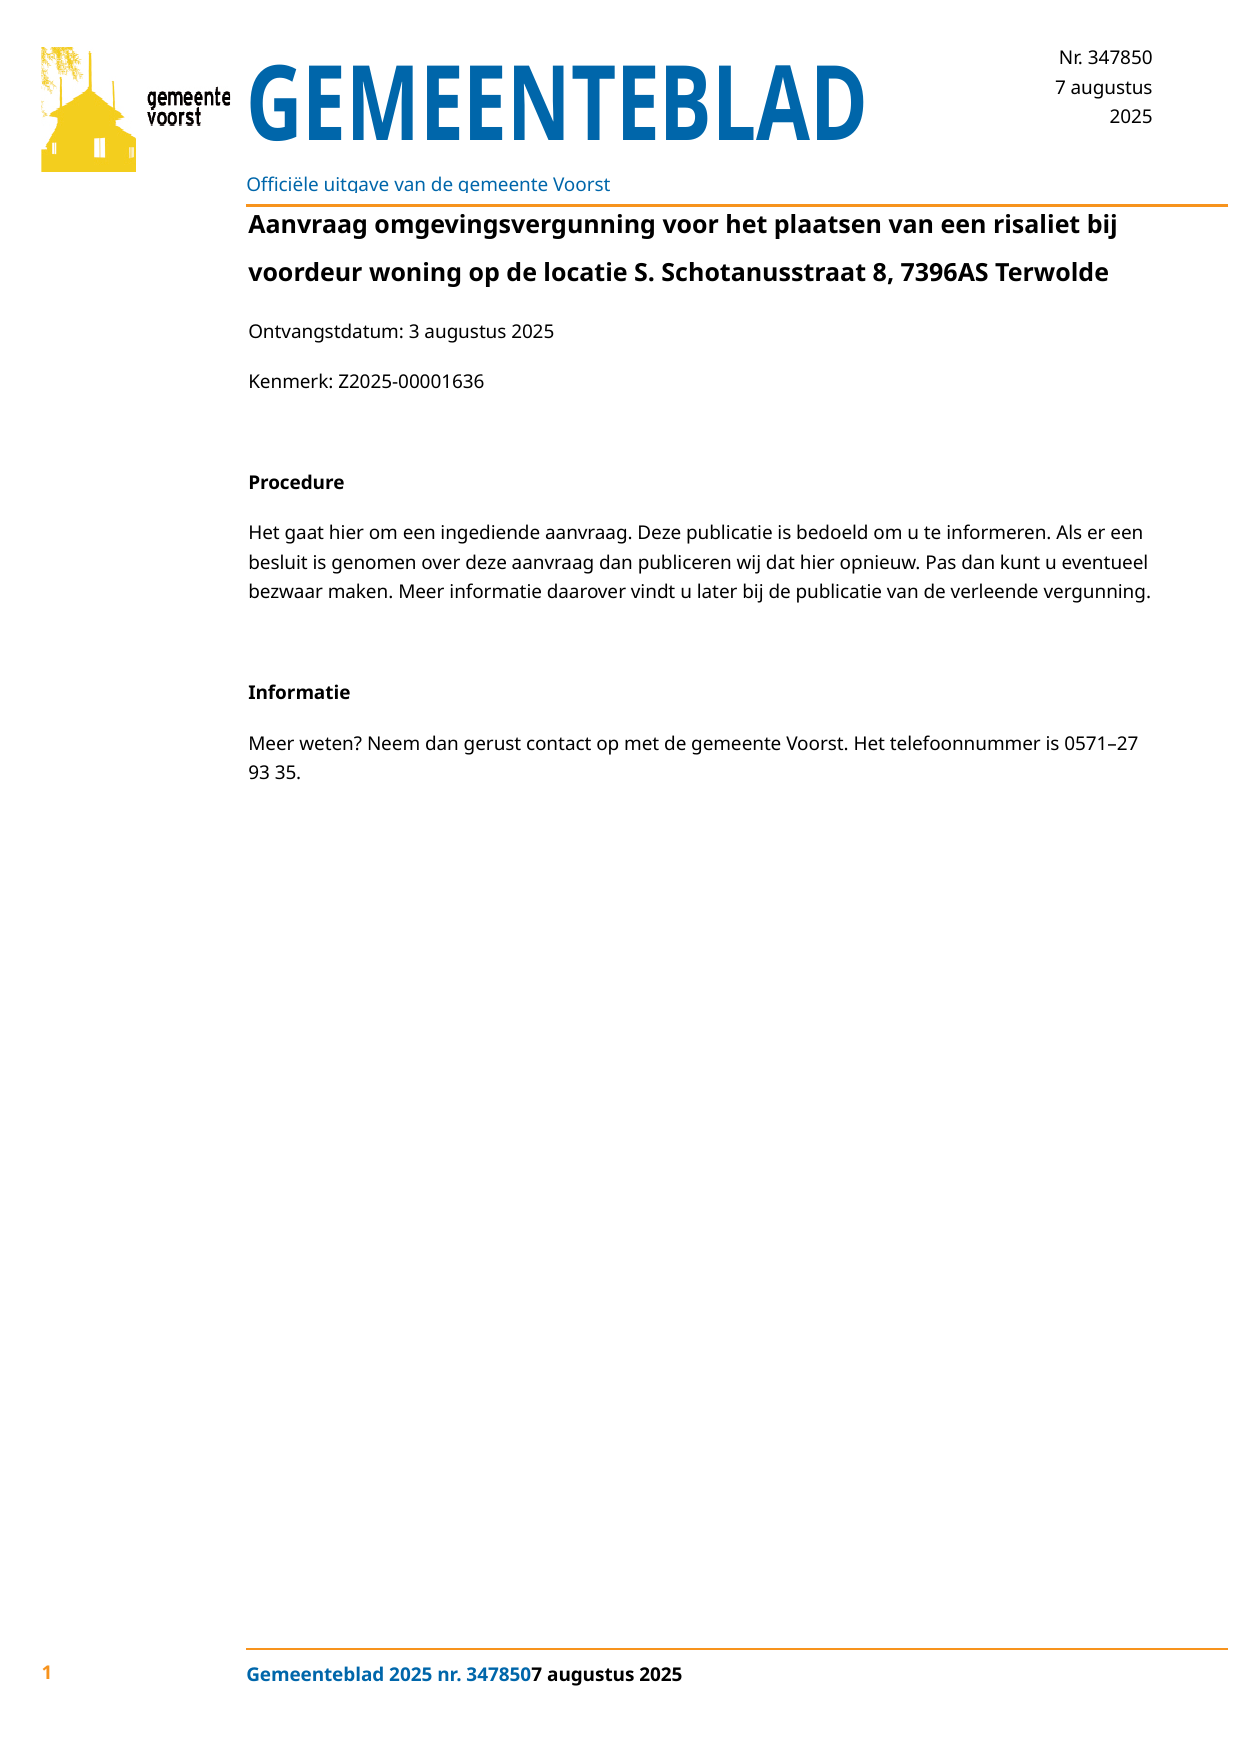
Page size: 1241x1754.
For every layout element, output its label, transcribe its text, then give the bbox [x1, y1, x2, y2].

text Het gaat hier om een ingediende aanvraag. Deze publicatie is bedoeld om u te informeren. Als er een besluit is genomen over deze aanvraag dan publiceren wij dat hier opnieuw. Pas dan kunt u eventueel bezwaar maken. Meer informatie daarover vindt u later bij de publicatie van de verleende vergunning. [248, 519, 1152, 604]
text Ontvangstdatum: 3 augustus 2025 [248, 318, 1152, 344]
text Procedure [248, 469, 1152, 495]
text Aanvraag omgevingsvergunning voor het plaatsen van een risaliet bij voordeur woning op de locatie S. Schotanusstraat 8, 7396AS Terwolde [248, 207, 1152, 288]
text Informatie [248, 679, 1152, 705]
text Kenmerk: Z2025-00001636 [248, 368, 1152, 394]
picture [41, 47, 231, 172]
text Meer weten? Neem dan gerust contact op met de gemeente Voorst. Het telefoonnummer is 0571–27 93 35. [248, 730, 1152, 785]
